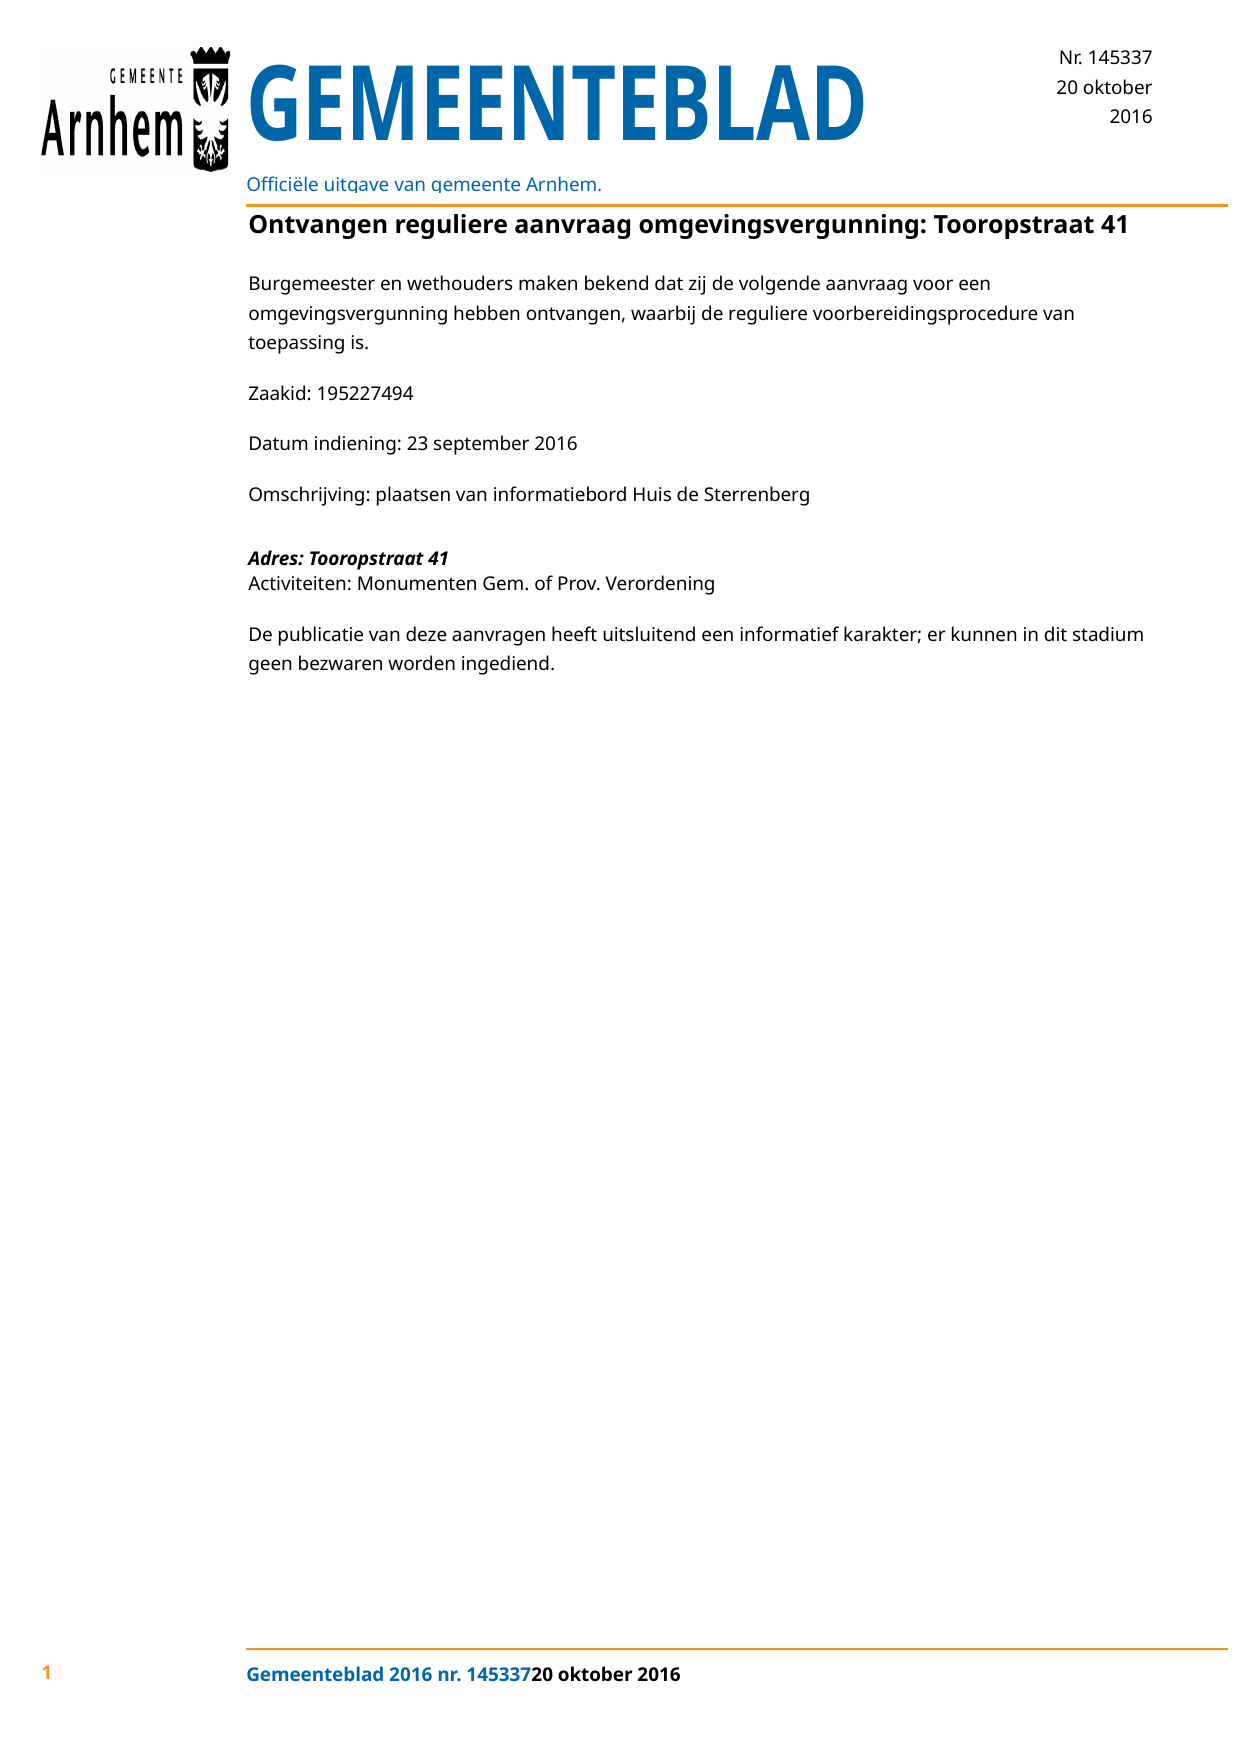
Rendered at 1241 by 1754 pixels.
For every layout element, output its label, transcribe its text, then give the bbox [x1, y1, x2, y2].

text Burgemeester en wethouders maken bekend dat zij de volgende aanvraag voor een omgevingsvergunning hebben ontvangen, waarbij de reguliere voorbereidingsprocedure van toepassing is. [248, 270, 1152, 355]
text Adres: Tooropstraat 41 [248, 545, 1152, 570]
picture [41, 47, 231, 172]
text De publicatie van deze aanvragen heeft uitsluitend een informatief karakter; er kunnen in dit stadium geen bezwaren worden ingediend. [248, 621, 1152, 676]
text Activiteiten: Monumenten Gem. of Prov. Verordening [248, 570, 1152, 596]
text Zaakid: 195227494 [248, 380, 1152, 406]
text Ontvangen reguliere aanvraag omgevingsvergunning: Tooropstraat 41 [248, 207, 1152, 241]
text Omschrijving: plaatsen van informatiebord Huis de Sterrenberg [248, 481, 1152, 506]
text Datum indiening: 23 september 2016 [248, 430, 1152, 456]
